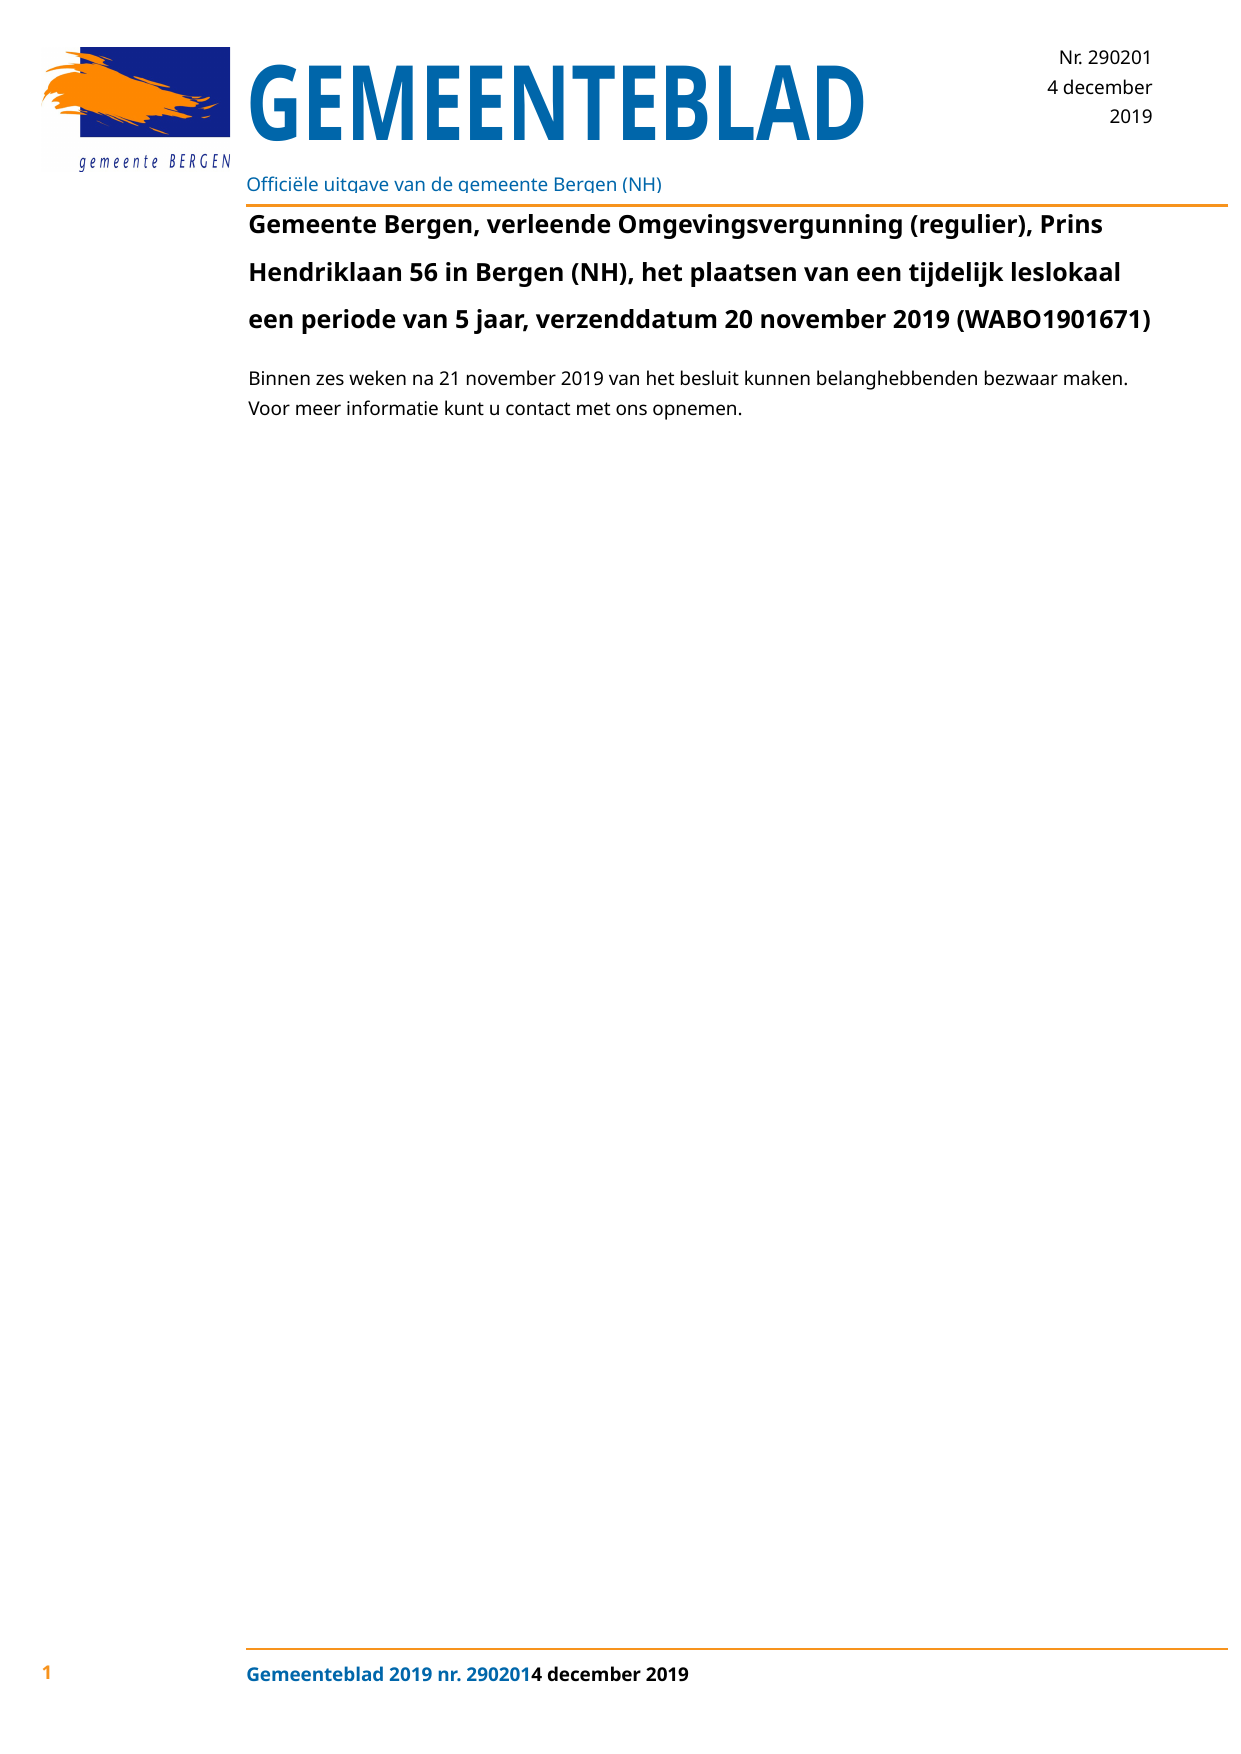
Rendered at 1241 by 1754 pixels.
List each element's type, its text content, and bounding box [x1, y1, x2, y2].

text Gemeente Bergen, verleende Omgevingsvergunning (regulier), Prins Hendriklaan 56 in Bergen (NH), het plaatsen van een tijdelijk leslokaal een periode van 5 jaar, verzenddatum 20 november 2019 (WABO1901671) [248, 207, 1152, 336]
picture [41, 47, 231, 172]
text Binnen zes weken na 21 november 2019 van het besluit kunnen belanghebbenden bezwaar maken. Voor meer informatie kunt u contact met ons opnemen. [248, 366, 1152, 421]
